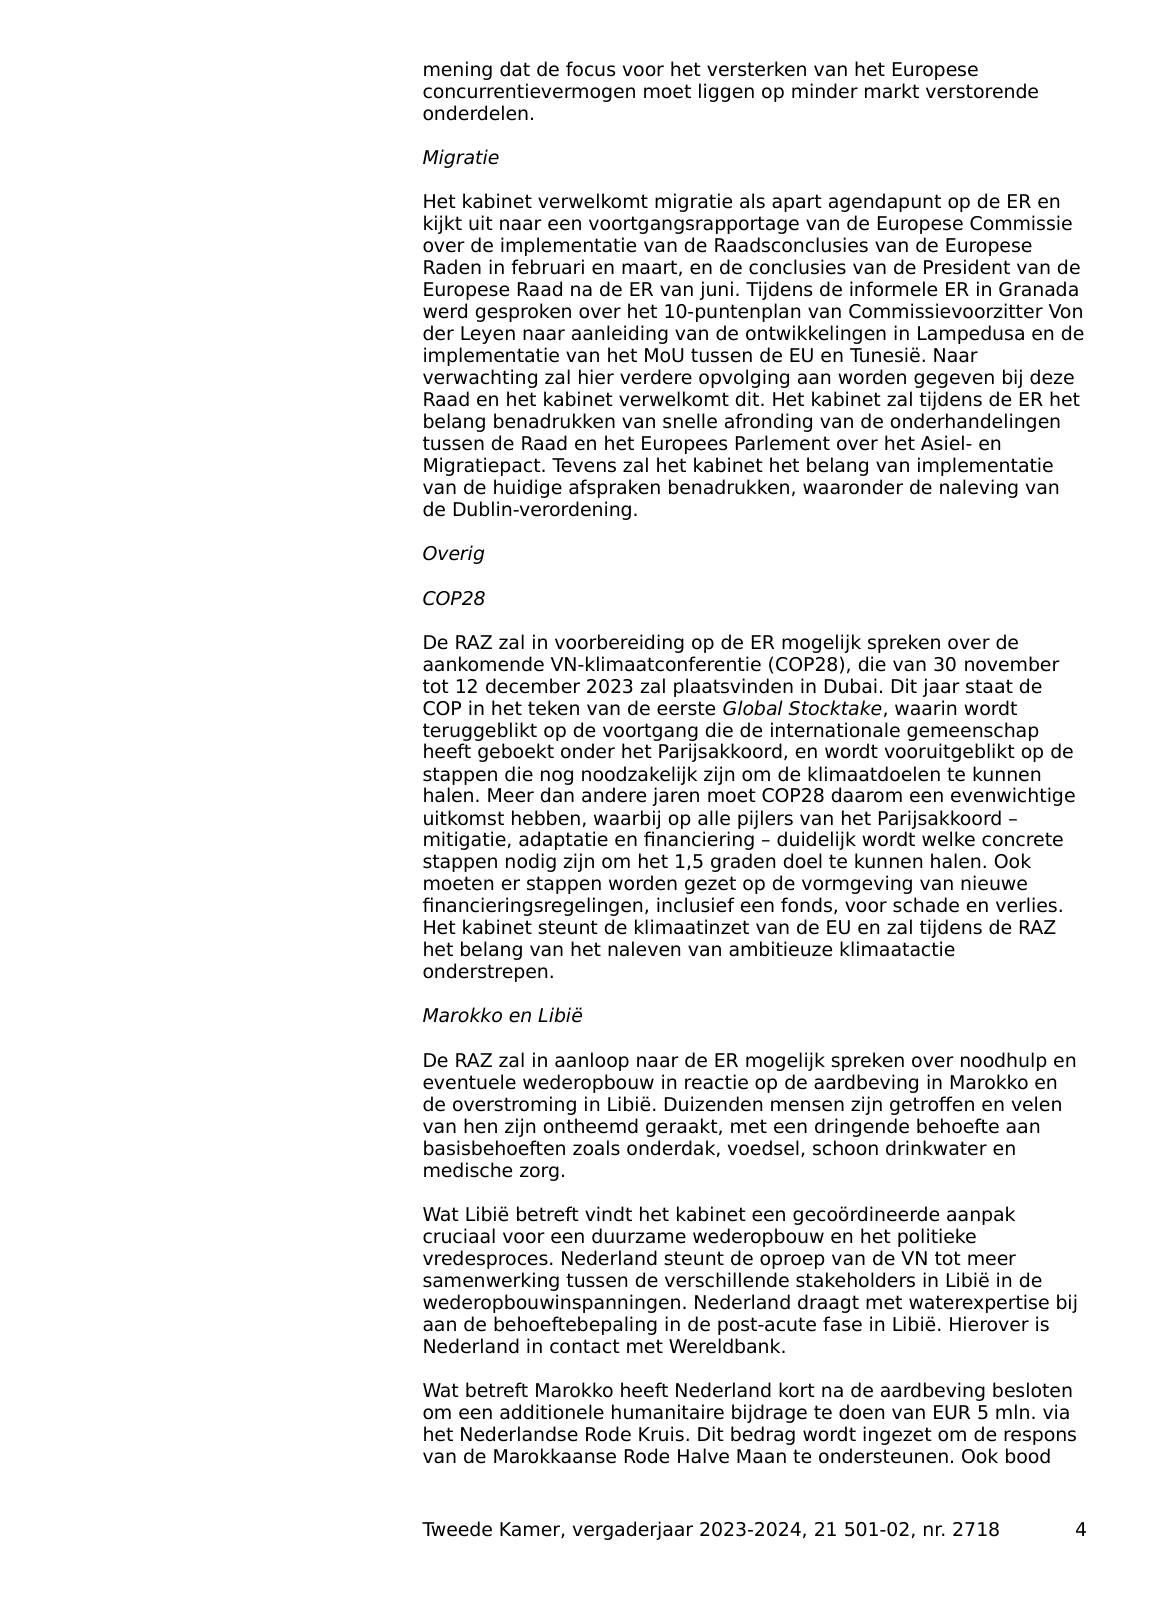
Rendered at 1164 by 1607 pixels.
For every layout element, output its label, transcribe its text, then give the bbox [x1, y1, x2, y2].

text De RAZ zal in voorbereiding op de ER mogelijk spreken over de aankomende VN-klimaatconferentie (COP28), die van 30 november tot 12 december 2023 zal plaatsvinden in Dubai. Dit jaar staat de COP in het teken van de eerste Global Stocktake, waarin wordt teruggeblikt op de voortgang die de internationale gemeenschap heeft geboekt onder het Parijsakkoord, en wordt vooruitgeblikt op de stappen die nog noodzakelijk zijn om de klimaatdoelen te kunnen halen. Meer dan andere jaren moet COP28 daarom een evenwichtige uitkomst hebben, waarbij op alle pijlers van het Parijsakkoord – mitigatie, adaptatie en financiering – duidelijk wordt welke concrete stappen nodig zijn om het 1,5 graden doel te kunnen halen. Ook moeten er stappen worden gezet op de vormgeving van nieuwe financieringsregelingen, inclusief een fonds, voor schade en verlies. Het kabinet steunt de klimaatinzet van de EU en zal tijdens de RAZ het belang van het naleven van ambitieuze klimaatactie onderstrepen. [422, 632, 1087, 983]
text mening dat de focus voor het versterken van het Europese concurrentievermogen moet liggen op minder markt verstorende onderdelen. [422, 59, 1087, 125]
subtitle Migratie [422, 147, 1087, 169]
text Wat Libië betreft vindt het kabinet een gecoördineerde aanpak cruciaal voor een duurzame wederopbouw en het politieke vredesproces. Nederland steunt de oproep van de VN tot meer samenwerking tussen de verschillende stakeholders in Libië in de wederopbouwinspanningen. Nederland draagt met waterexpertise bij aan de behoeftebepaling in de post-acute fase in Libië. Hierover is Nederland in contact met Wereldbank. [422, 1204, 1087, 1357]
subtitle Marokko en Libië [422, 1005, 1087, 1027]
subtitle Overig [422, 543, 1087, 565]
text De RAZ zal in aanloop naar de ER mogelijk spreken over noodhulp en eventuele wederopbouw in reactie op de aardbeving in Marokko en de overstroming in Libië. Duizenden mensen zijn getroffen en velen van hen zijn ontheemd geraakt, met een dringende behoefte aan basisbehoeften zoals onderdak, voedsel, schoon drinkwater en medische zorg. [422, 1049, 1087, 1181]
subtitle COP28 [422, 587, 1087, 609]
text Wat betreft Marokko heeft Nederland kort na de aardbeving besloten om een additionele humanitaire bijdrage te doen van EUR 5 mln. via het Nederlandse Rode Kruis. Dit bedrag wordt ingezet om de respons van de Marokkaanse Rode Halve Maan te ondersteunen. Ook bood [422, 1380, 1087, 1468]
text Het kabinet verwelkomt migratie als apart agendapunt op de ER en kijkt uit naar een voortgangsrapportage van de Europese Commissie over de implementatie van de Raadsconclusies van de Europese Raden in februari en maart, en de conclusies van de President van de Europese Raad na de ER van juni. Tijdens de informele ER in Granada werd gesproken over het 10-puntenplan van Commissievoorzitter Von der Leyen naar aanleiding van de ontwikkelingen in Lampedusa en de implementatie van het MoU tussen de EU en Tunesië. Naar verwachting zal hier verdere opvolging aan worden gegeven bij deze Raad en het kabinet verwelkomt dit. Het kabinet zal tijdens de ER het belang benadrukken van snelle afronding van de onderhandelingen tussen de Raad en het Europees Parlement over het Asiel- en Migratiepact. Tevens zal het kabinet het belang van implementatie van de huidige afspraken benadrukken, waaronder de naleving van de Dublin-verordening. [422, 191, 1087, 521]
